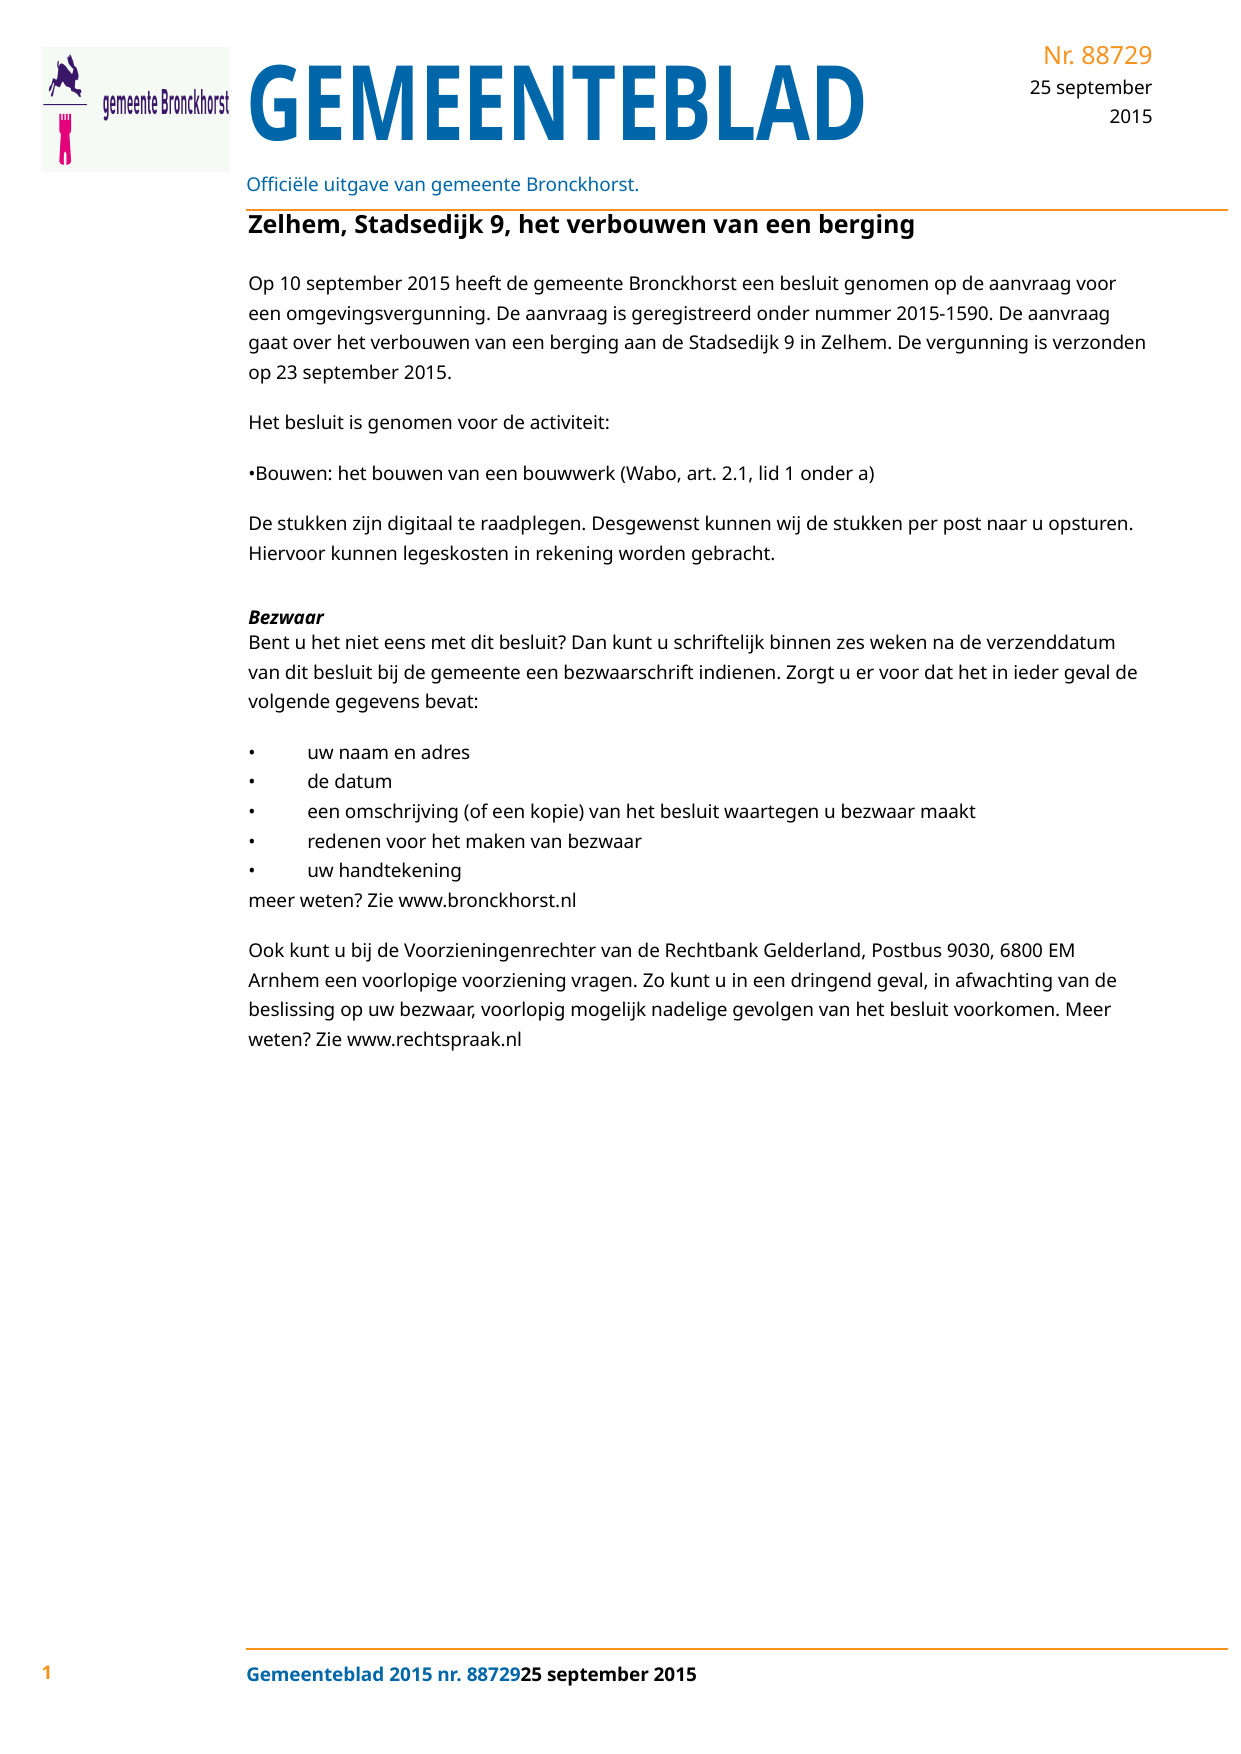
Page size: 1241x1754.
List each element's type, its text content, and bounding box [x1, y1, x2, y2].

list de datum [248, 769, 1152, 794]
list een omschrijving (of een kopie) van het besluit waartegen u bezwaar maakt [248, 798, 1152, 824]
list uw naam en adres [248, 739, 1152, 765]
text •Bouwen: het bouwen van een bouwwerk (Wabo, art. 2.1, lid 1 onder a) [248, 460, 1152, 486]
text Op 10 september 2015 heeft de gemeente Bronckhorst een besluit genomen op de aanvraag voor een omgevingsvergunning. De aanvraag is geregistreerd onder nummer 2015-1590. De aanvraag gaat over het verbouwen van een berging aan de Stadsedijk 9 in Zelhem. De vergunning is verzonden op 23 september 2015. [248, 270, 1152, 385]
text Bent u het niet eens met dit besluit? Dan kunt u schriftelijk binnen zes weken na de verzenddatum van dit besluit bij de gemeente een bezwaarschrift indienen. Zorgt u er voor dat het in ieder geval de volgende gegevens bevat: [248, 629, 1152, 714]
text Het besluit is genomen voor de activiteit: [248, 409, 1152, 435]
text Bezwaar [248, 604, 1152, 629]
text De stukken zijn digitaal te raadplegen. Desgewenst kunnen wij de stukken per post naar u opsturen. Hiervoor kunnen legeskosten in rekening worden gebracht. [248, 510, 1152, 566]
text Zelhem, Stadsedijk 9, het verbouwen van een berging [248, 211, 1152, 241]
text meer weten? Zie www.bronckhorst.nl [248, 887, 1152, 913]
list uw handtekening [248, 857, 1152, 883]
picture [41, 47, 231, 172]
list redenen voor het maken van bezwaar [248, 828, 1152, 854]
text Ook kunt u bij de Voorzieningenrechter van de Rechtbank Gelderland, Postbus 9030, 6800 EM Arnhem een voorlopige voorziening vragen. Zo kunt u in een dringend geval, in afwachting van de beslissing op uw bezwaar, voorlopig mogelijk nadelige gevolgen van het besluit voorkomen. Meer weten? Zie www.rechtspraak.nl [248, 937, 1152, 1052]
